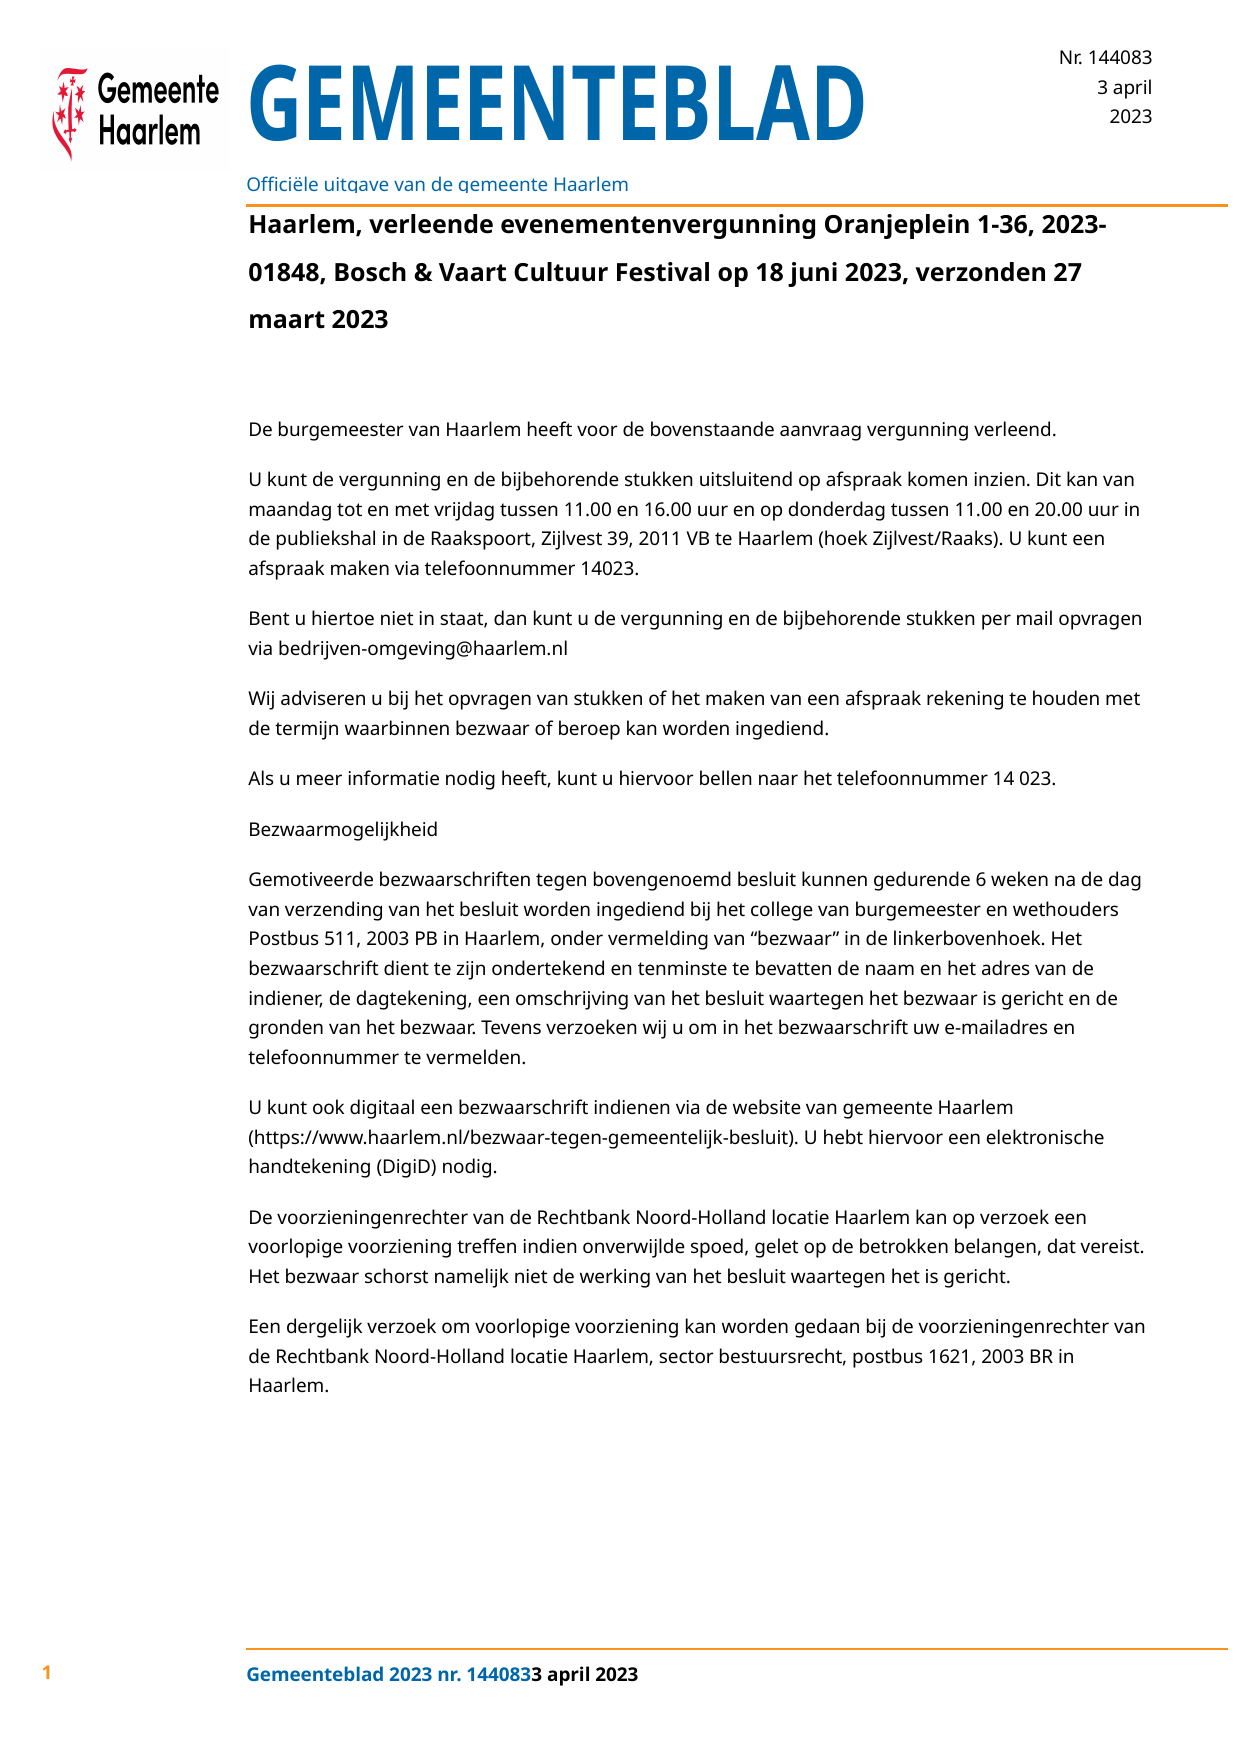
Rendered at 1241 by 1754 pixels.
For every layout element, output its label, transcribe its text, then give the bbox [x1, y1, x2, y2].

text De burgemeester van Haarlem heeft voor de bovenstaande aanvraag vergunning verleend. [248, 416, 1152, 442]
text Gemotiveerde bezwaarschriften tegen bovengenoemd besluit kunnen gedurende 6 weken na de dag van verzending van het besluit worden ingediend bij het college van burgemeester en wethouders Postbus 511, 2003 PB in Haarlem, onder vermelding van “bezwaar” in de linkerbovenhoek. Het bezwaarschrift dient te zijn ondertekend en tenminste te bevatten de naam en het adres van de indiener, de dagtekening, een omschrijving van het besluit waartegen het bezwaar is gericht en de gronden van het bezwaar. Tevens verzoeken wij u om in het bezwaarschrift uw e-mailadres en telefoonnummer te vermelden. [248, 866, 1152, 1069]
text Als u meer informatie nodig heeft, kunt u hiervoor bellen naar het telefoonnummer 14 023. [248, 766, 1152, 791]
text U kunt de vergunning en de bijbehorende stukken uitsluitend op afspraak komen inzien. Dit kan van maandag tot en met vrijdag tussen 11.00 en 16.00 uur en op donderdag tussen 11.00 en 20.00 uur in de publiekshal in de Raakspoort, Zijlvest 39, 2011 VB te Haarlem (hoek Zijlvest/Raaks). U kunt een afspraak maken via telefoonnummer 14023. [248, 466, 1152, 581]
text Een dergelijk verzoek om voorlopige voorziening kan worden gedaan bij de voorzieningenrechter van de Rechtbank Noord-Holland locatie Haarlem, sector bestuursrecht, postbus 1621, 2003 BR in Haarlem. [248, 1313, 1152, 1398]
text Wij adviseren u bij het opvragen van stukken of het maken van een afspraak rekening te houden met de termijn waarbinnen bezwaar of beroep kan worden ingediend. [248, 686, 1152, 741]
picture [41, 47, 231, 172]
text Haarlem, verleende evenementenvergunning Oranjeplein 1-36, 2023-01848, Bosch & Vaart Cultuur Festival op 18 juni 2023, verzonden 27 maart 2023 [248, 207, 1152, 336]
text U kunt ook digitaal een bezwaarschrift indienen via de website van gemeente Haarlem (https://www.haarlem.nl/bezwaar-tegen-gemeentelijk-besluit). U hebt hiervoor een elektronische handtekening (DigiD) nodig. [248, 1094, 1152, 1179]
text De voorzieningenrechter van de Rechtbank Noord-Holland locatie Haarlem kan op verzoek een voorlopige voorziening treffen indien onverwijlde spoed, gelet op de betrokken belangen, dat vereist. Het bezwaar schorst namelijk niet de werking van het besluit waartegen het is gericht. [248, 1204, 1152, 1289]
text Bent u hiertoe niet in staat, dan kunt u de vergunning en de bijbehorende stukken per mail opvragen via bedrijven-omgeving@haarlem.nl [248, 606, 1152, 661]
text Bezwaarmogelijkheid [248, 816, 1152, 842]
